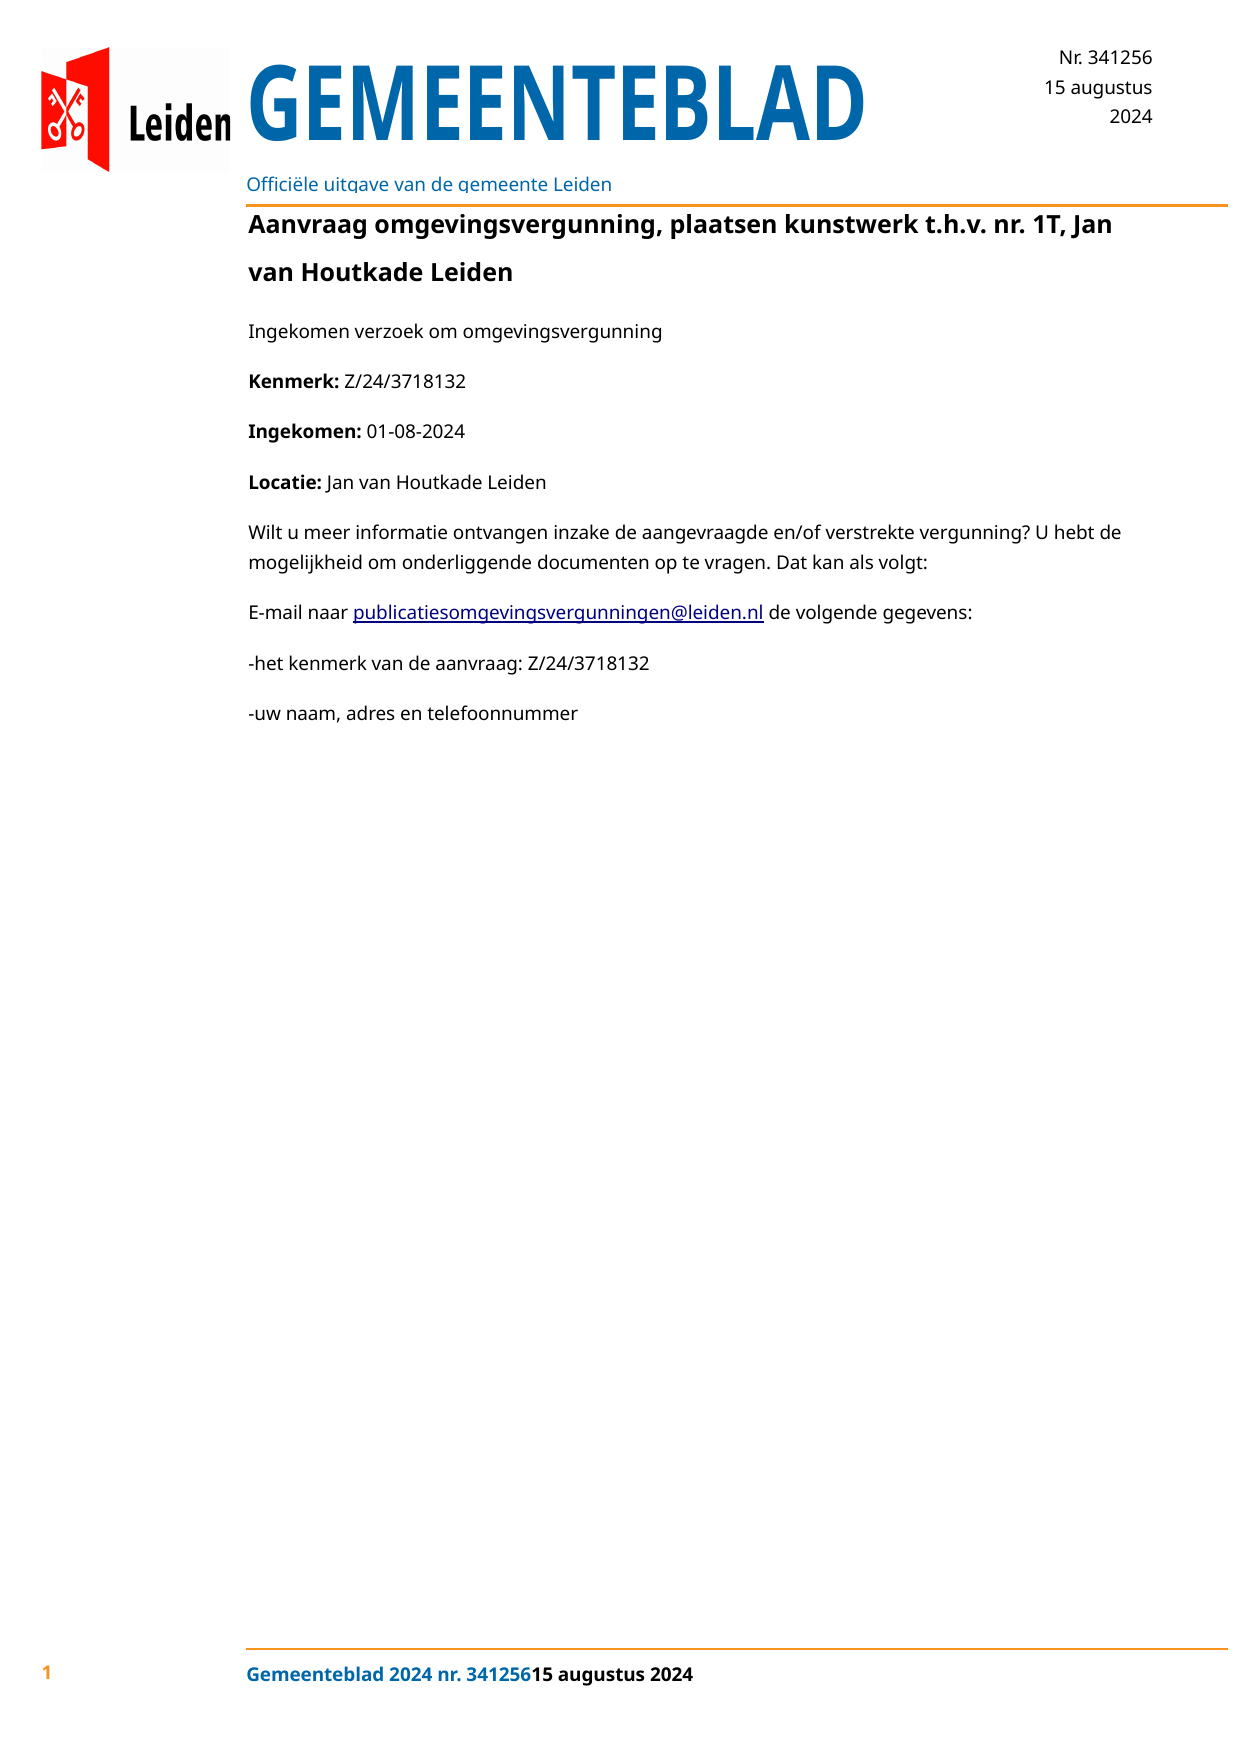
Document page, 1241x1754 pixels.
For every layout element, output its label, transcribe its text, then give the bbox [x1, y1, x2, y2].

text -het kenmerk van de aanvraag: Z/24/3718132 [248, 650, 1152, 676]
text Locatie: Jan van Houtkade Leiden [248, 469, 1152, 495]
text Ingekomen: 01-08-2024 [248, 419, 1152, 444]
text Kenmerk: Z/24/3718132 [248, 368, 1152, 394]
picture [41, 47, 231, 172]
text Ingekomen verzoek om omgevingsvergunning [248, 318, 1152, 344]
text Aanvraag omgevingsvergunning, plaatsen kunstwerk t.h.v. nr. 1T, Jan van Houtkade Leiden [248, 207, 1152, 288]
text Wilt u meer informatie ontvangen inzake de aangevraagde en/of verstrekte vergunning? U hebt de mogelijkheid om onderliggende documenten op te vragen. Dat kan als volgt: [248, 519, 1152, 575]
text -uw naam, adres en telefoonnummer [248, 700, 1152, 726]
text E-mail naar publicatiesomgevingsvergunningen@leiden.nl de volgende gegevens: [248, 599, 1152, 625]
